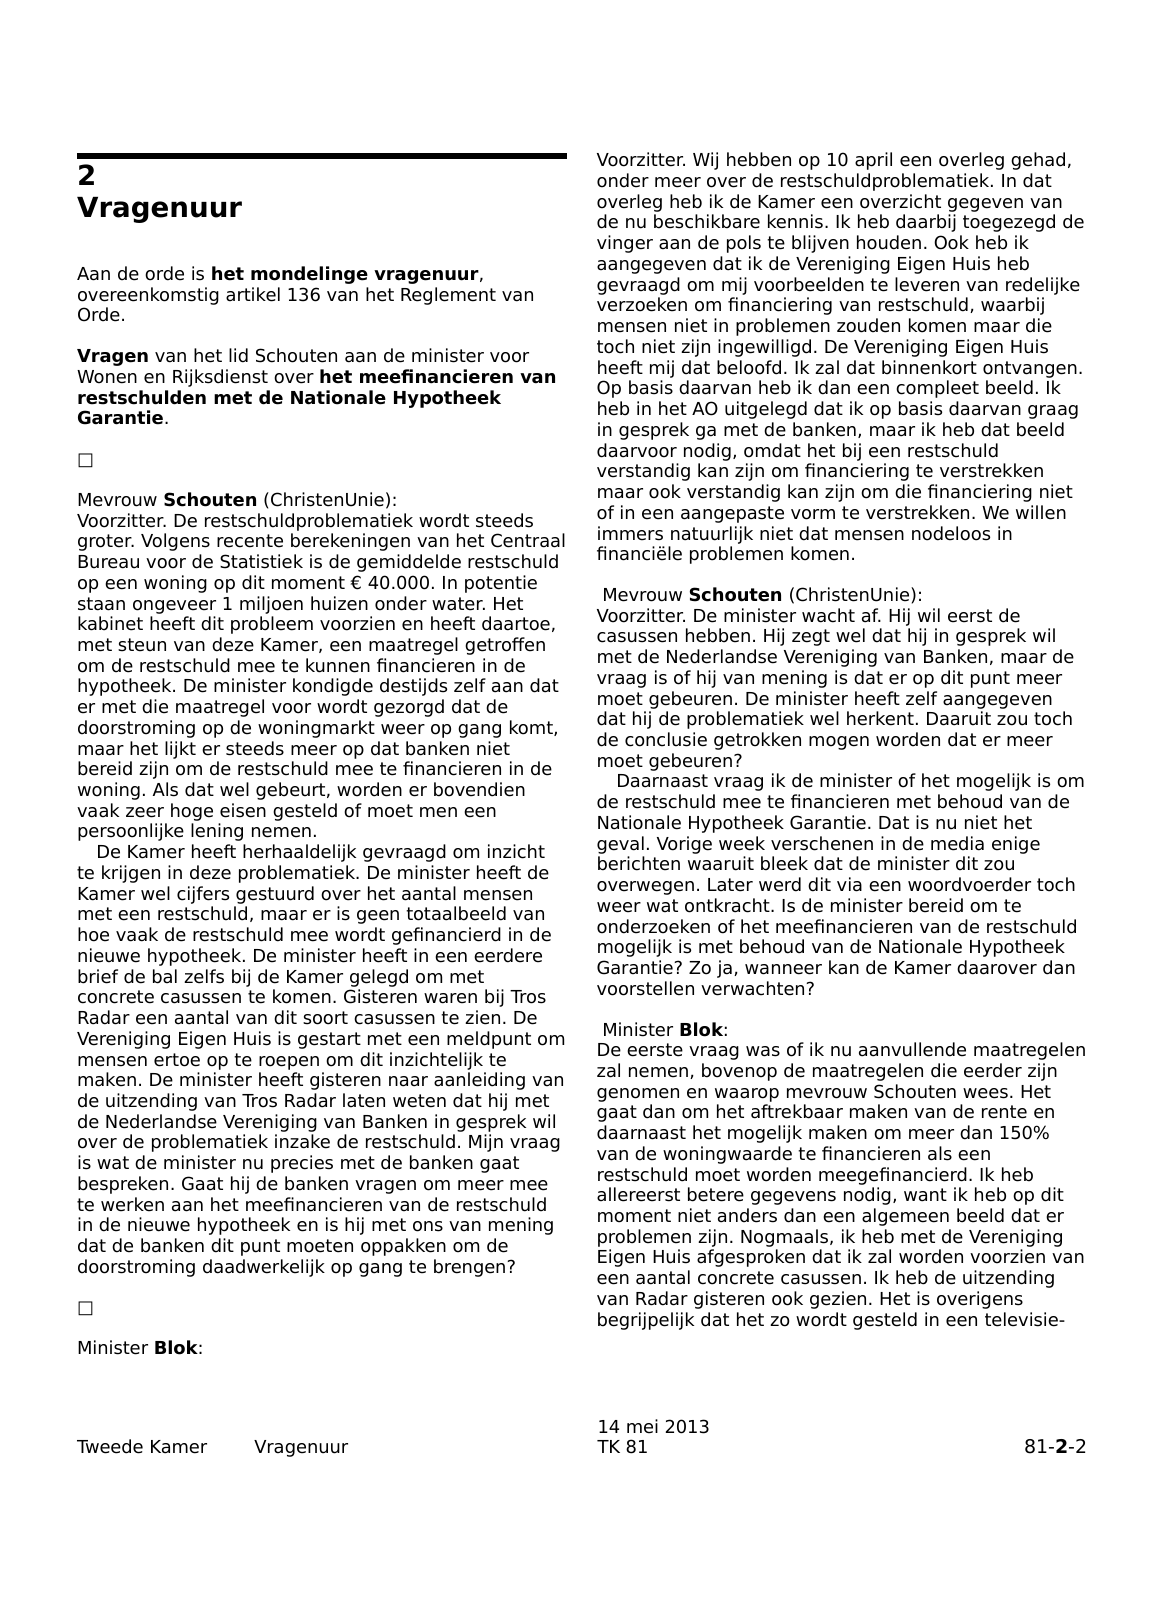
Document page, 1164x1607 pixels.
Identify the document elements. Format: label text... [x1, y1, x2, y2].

text □ [77, 1297, 567, 1318]
text Voorzitter. De minister wacht af. Hij wil eerst de casussen hebben. Hij zegt wel dat hij in gesprek wil met de Nederlandse Vereniging van Banken, maar de vraag is of hij van mening is dat er op dit punt meer moet gebeuren. De minister heeft zelf aangegeven dat hij de problematiek wel herkent. Daaruit zou toch de conclusie getrokken mogen worden dat er meer moet gebeuren? [596, 606, 1087, 771]
text Voorzitter. De restschuldproblematiek wordt steeds groter. Volgens recente berekeningen van het Centraal Bureau voor de Statistiek is de gemiddelde restschuld op een woning op dit moment € 40.000. In potentie staan ongeveer 1 miljoen huizen onder water. Het kabinet heeft dit probleem voorzien en heeft daartoe, met steun van deze Kamer, een maatregel getroffen om de restschuld mee te kunnen financieren in de hypotheek. De minister kondigde destijds zelf aan dat er met die maatregel voor wordt gezorgd dat de doorstroming op de woningmarkt weer op gang komt, maar het lijkt er steeds meer op dat banken niet bereid zijn om de restschuld mee te financieren in de woning. Als dat wel gebeurt, worden er bovendien vaak zeer hoge eisen gesteld of moet men een persoonlijke lening nemen. [77, 510, 567, 842]
text Minister Blok: [596, 1019, 1087, 1040]
text De eerste vraag was of ik nu aanvullende maatregelen zal nemen, bovenop de maatregelen die eerder zijn genomen en waarop mevrouw Schouten wees. Het gaat dan om het aftrekbaar maken van de rente en daarnaast het mogelijk maken om meer dan 150% van de woningwaarde te financieren als een restschuld moet worden meegefinancierd. Ik heb allereerst betere gegevens nodig, want ik heb op dit moment niet anders dan een algemeen beeld dat er problemen zijn. Nogmaals, ik heb met de Vereniging Eigen Huis afgesproken dat ik zal worden voorzien van een aantal concrete casussen. Ik heb de uitzending van Radar gisteren ook gezien. Het is overigens begrijpelijk dat het zo wordt gesteld in een televisie- [596, 1040, 1087, 1330]
text □ [77, 449, 567, 470]
text Mevrouw Schouten (ChristenUnie): [596, 585, 1087, 606]
text Mevrouw Schouten (ChristenUnie): [77, 490, 567, 510]
text Daarnaast vraag ik de minister of het mogelijk is om de restschuld mee te financieren met behoud van de Nationale Hypotheek Garantie. Dat is nu niet het geval. Vorige week verschenen in de media enige berichten waaruit bleek dat de minister dit zou overwegen. Later werd dit via een woordvoerder toch weer wat ontkracht. Is de minister bereid om te onderzoeken of het meefinancieren van de restschuld mogelijk is met behoud van de Nationale Hypotheek Garantie? Zo ja, wanneer kan de Kamer daarover dan voorstellen verwachten? [596, 771, 1087, 999]
text Vragen van het lid Schouten aan de minister voor Wonen en Rijksdienst over het meefinancieren van restschulden met de Nationale Hypotheek Garantie. [77, 346, 567, 429]
text Minister Blok: [77, 1338, 567, 1359]
text Voorzitter. Wij hebben op 10 april een overleg gehad, onder meer over de restschuldproblematiek. In dat overleg heb ik de Kamer een overzicht gegeven van de nu beschikbare kennis. Ik heb daarbij toegezegd de vinger aan de pols te blijven houden. Ook heb ik aangegeven dat ik de Vereniging Eigen Huis heb gevraagd om mij voorbeelden te leveren van redelijke verzoeken om financiering van restschuld, waarbij mensen niet in problemen zouden komen maar die toch niet zijn ingewilligd. De Vereniging Eigen Huis heeft mij dat beloofd. Ik zal dat binnenkort ontvangen. Op basis daarvan heb ik dan een compleet beeld. Ik heb in het AO uitgelegd dat ik op basis daarvan graag in gesprek ga met de banken, maar ik heb dat beeld daarvoor nodig, omdat het bij een restschuld verstandig kan zijn om financiering te verstrekken maar ook verstandig kan zijn om die financiering niet of in een aangepaste vorm te verstrekken. We willen immers natuurlijk niet dat mensen nodeloos in financiële problemen komen. [596, 150, 1087, 565]
text De Kamer heeft herhaaldelijk gevraagd om inzicht te krijgen in deze problematiek. De minister heeft de Kamer wel cijfers gestuurd over het aantal mensen met een restschuld, maar er is geen totaalbeeld van hoe vaak de restschuld mee wordt gefinancierd in de nieuwe hypotheek. De minister heeft in een eerdere brief de bal zelfs bij de Kamer gelegd om met concrete casussen te komen. Gisteren waren bij Tros Radar een aantal van dit soort casussen te zien. De Vereniging Eigen Huis is gestart met een meldpunt om mensen ertoe op te roepen om dit inzichtelijk te maken. De minister heeft gisteren naar aanleiding van de uitzending van Tros Radar laten weten dat hij met de Nederlandse Vereniging van Banken in gesprek wil over de problematiek inzake de restschuld. Mijn vraag is wat de minister nu precies met de banken gaat bespreken. Gaat hij de banken vragen om meer mee te werken aan het meefinancieren van de restschuld in de nieuwe hypotheek en is hij met ons van mening dat de banken dit punt moeten oppakken om de doorstroming daadwerkelijk op gang te brengen? [77, 842, 567, 1277]
text Aan de orde is het mondelinge vragenuur, overeenkomstig artikel 136 van het Reglement van Orde. [77, 264, 567, 326]
title 2 Vragenuur [77, 159, 567, 224]
